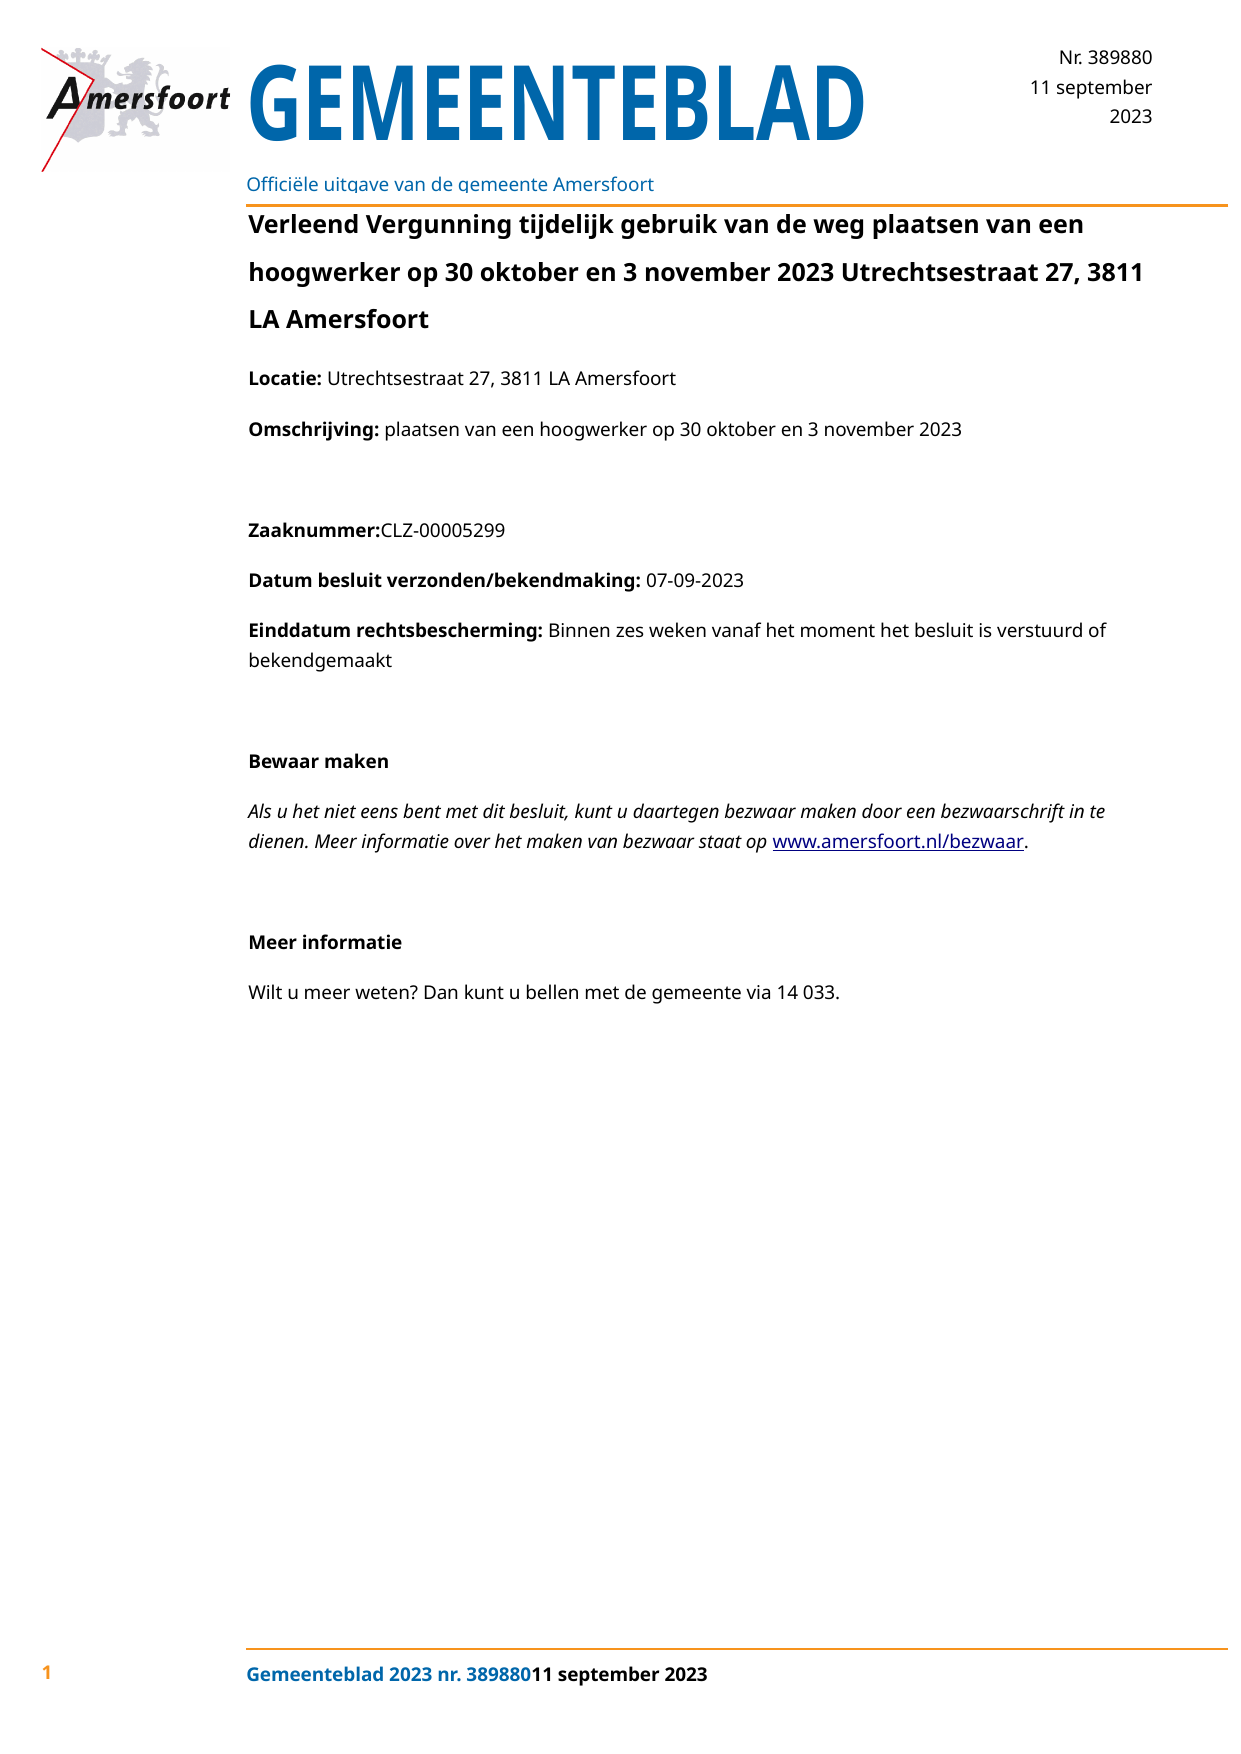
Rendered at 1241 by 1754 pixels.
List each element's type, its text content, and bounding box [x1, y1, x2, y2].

text Verleend Vergunning tijdelijk gebruik van de weg plaatsen van een hoogwerker op 30 oktober en 3 november 2023 Utrechtsestraat 27, 3811 LA Amersfoort [248, 207, 1152, 336]
text Omschrijving: plaatsen van een hoogwerker op 30 oktober en 3 november 2023 [248, 416, 1152, 442]
text Einddatum rechtsbescherming: Binnen zes weken vanaf het moment het besluit is verstuurd of bekendgemaakt [248, 618, 1152, 673]
text Als u het niet eens bent met dit besluit, kunt u daartegen bezwaar maken door een bezwaarschrift in te dienen. Meer informatie over het maken van bezwaar staat op www.amersfoort.nl/bezwaar. [248, 798, 1152, 854]
text Locatie: Utrechtsestraat 27, 3811 LA Amersfoort [248, 366, 1152, 391]
text Wilt u meer weten? Dan kunt u bellen met de gemeente via 14 033. [248, 979, 1152, 1005]
text Meer informatie [248, 929, 1152, 954]
text Bewaar maken [248, 748, 1152, 774]
text Datum besluit verzonden/bekendmaking: 07-09-2023 [248, 567, 1152, 593]
picture [41, 47, 231, 172]
text Zaaknummer:CLZ-00005299 [248, 517, 1152, 542]
